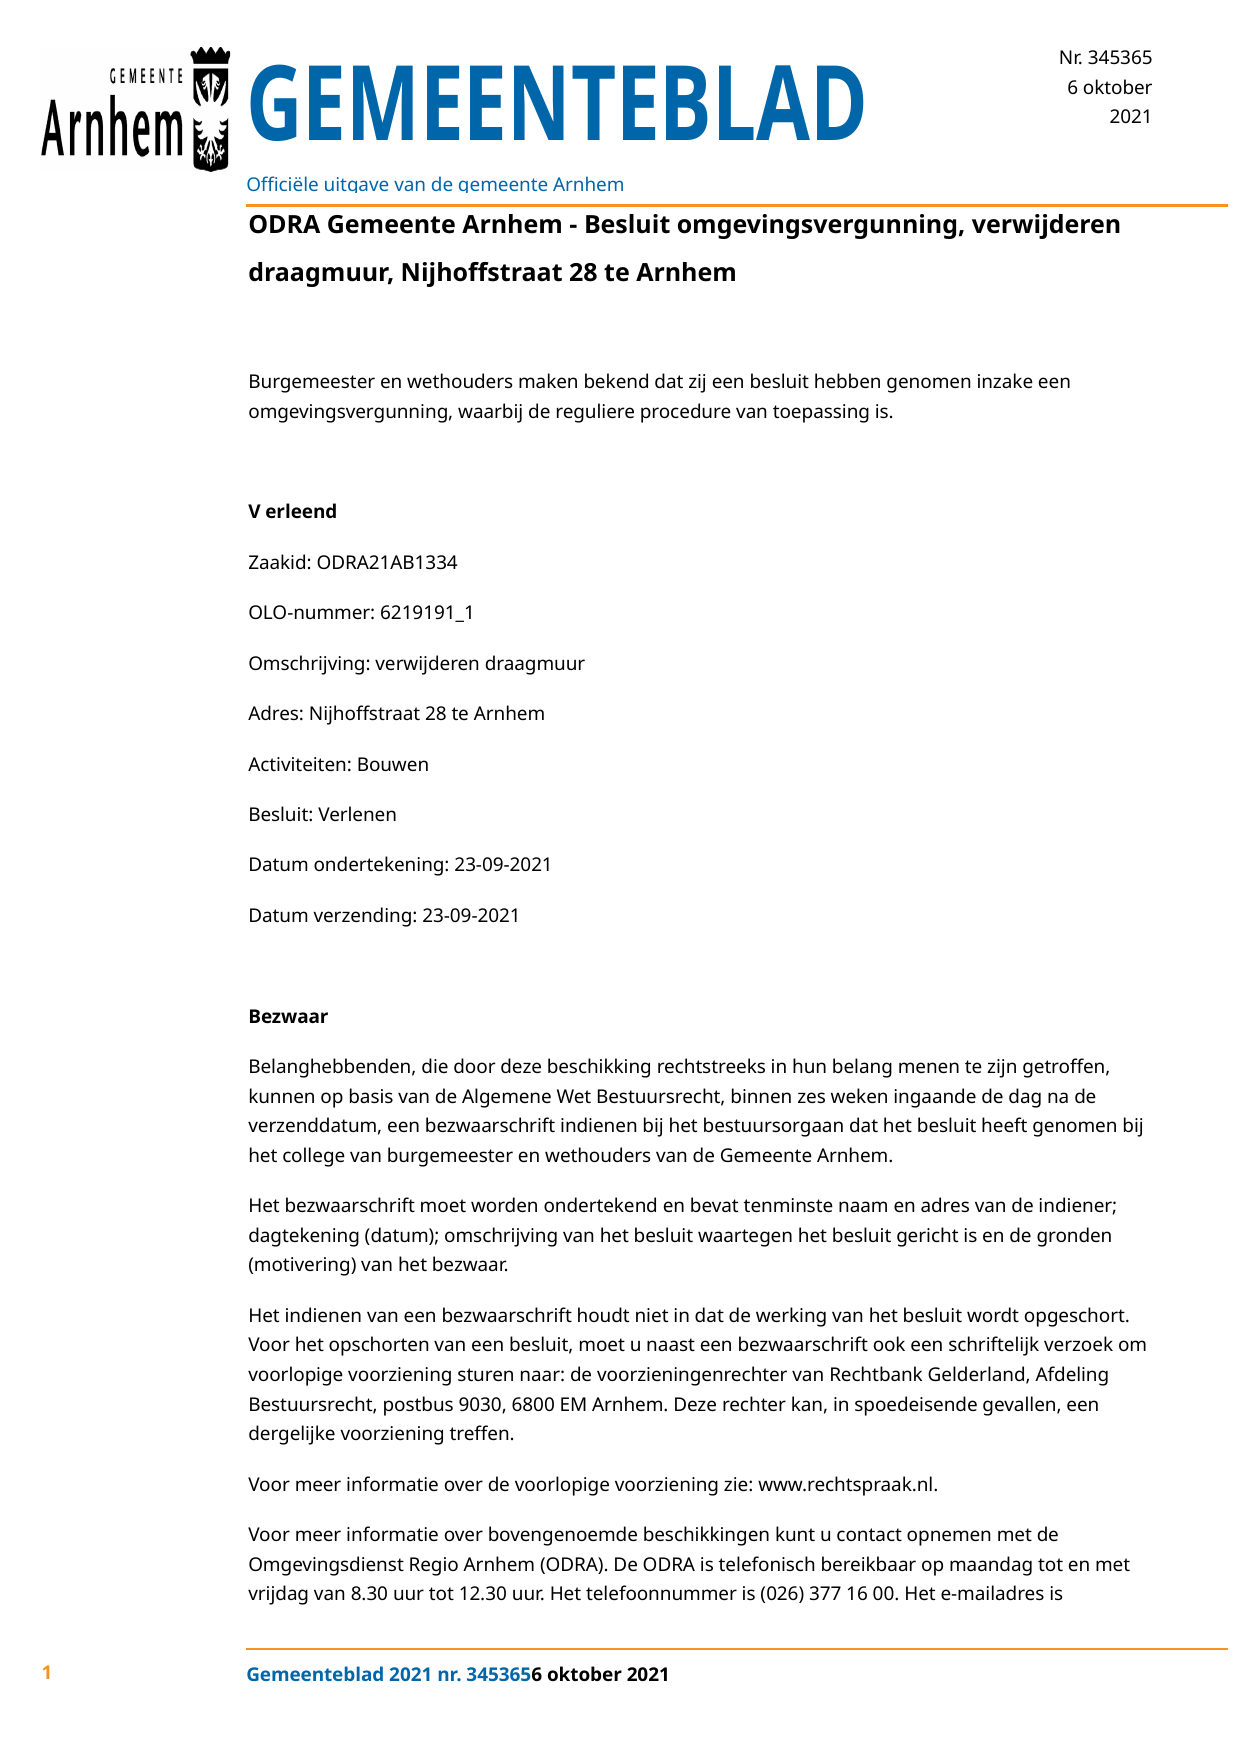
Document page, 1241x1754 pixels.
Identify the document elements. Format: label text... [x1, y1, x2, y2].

text Besluit: Verlenen [248, 801, 1152, 827]
text Het indienen van een bezwaarschrift houdt niet in dat de werking van het besluit wordt opgeschort. Voor het opschorten van een besluit, moet u naast een bezwaarschrift ook een schriftelijk verzoek om voorlopige voorziening sturen naar: de voorzieningenrechter van Rechtbank Gelderland, Afdeling Bestuursrecht, postbus 9030, 6800 EM Arnhem. Deze rechter kan, in spoedeisende gevallen, een dergelijke voorziening treffen. [248, 1302, 1152, 1446]
text Omschrijving: verwijderen draagmuur [248, 650, 1152, 676]
text V erleend [248, 499, 1152, 524]
text ODRA Gemeente Arnhem - Besluit omgevingsvergunning, verwijderen draagmuur, Nijhoffstraat 28 te Arnhem [248, 207, 1152, 288]
text Datum verzending: 23-09-2021 [248, 902, 1152, 928]
text Adres: Nijhoffstraat 28 te Arnhem [248, 700, 1152, 726]
text Belanghebbenden, die door deze beschikking rechtstreeks in hun belang menen te zijn getroffen, kunnen op basis van de Algemene Wet Bestuursrecht, binnen zes weken ingaande de dag na de verzenddatum, een bezwaarschrift indienen bij het bestuursorgaan dat het besluit heeft genomen bij het college van burgemeester en wethouders van de Gemeente Arnhem. [248, 1053, 1152, 1168]
text Burgemeester en wethouders maken bekend dat zij een besluit hebben genomen inzake een omgevingsvergunning, waarbij de reguliere procedure van toepassing is. [248, 368, 1152, 424]
text Bezwaar [248, 1003, 1152, 1029]
text Het bezwaarschrift moet worden ondertekend en bevat tenminste naam en adres van de indiener; dagtekening (datum); omschrijving van het besluit waartegen het besluit gericht is en de gronden (motivering) van het bezwaar. [248, 1192, 1152, 1277]
text Voor meer informatie over bovengenoemde beschikkingen kunt u contact opnemen met de Omgevingsdienst Regio Arnhem (ODRA). De ODRA is telefonisch bereikbaar op maandag tot en met vrijdag van 8.30 uur tot 12.30 uur. Het telefoonnummer is (026) 377 16 00. Het e-mailadres is [248, 1521, 1152, 1606]
text OLO-nummer: 6219191_1 [248, 599, 1152, 625]
text Datum ondertekening: 23-09-2021 [248, 852, 1152, 877]
text Voor meer informatie over de voorlopige voorziening zie: www.rechtspraak.nl. [248, 1471, 1152, 1497]
picture [41, 47, 231, 172]
text Activiteiten: Bouwen [248, 751, 1152, 777]
text Zaakid: ODRA21AB1334 [248, 549, 1152, 575]
